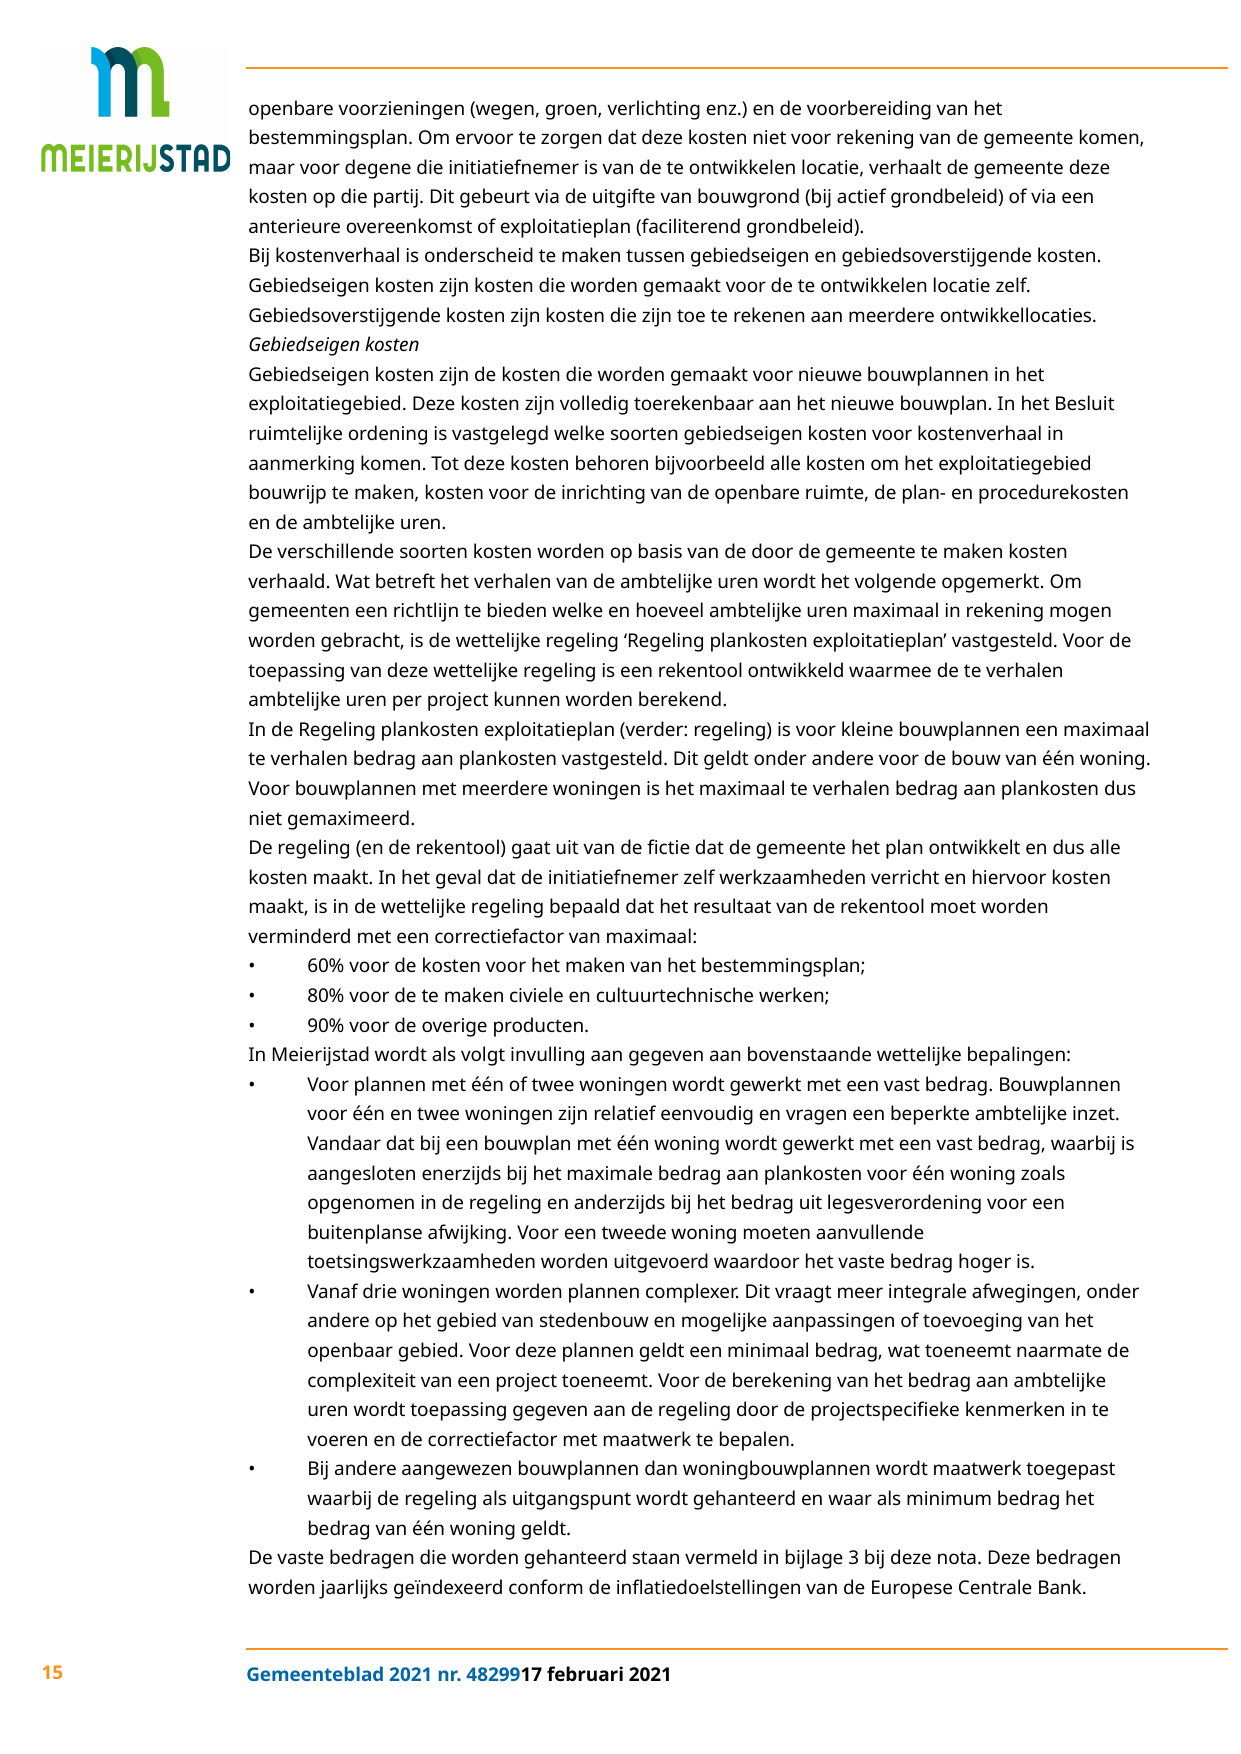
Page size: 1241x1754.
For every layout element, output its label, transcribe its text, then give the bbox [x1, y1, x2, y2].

list Bij andere aangewezen bouwplannen dan woningbouwplannen wordt maatwerk toegepast waarbij de regeling als uitgangspunt wordt gehanteerd en waar als minimum bedrag het bedrag van één woning geldt. [248, 1456, 1152, 1541]
text De verschillende soorten kosten worden op basis van de door de gemeente te maken kosten verhaald. Wat betreft het verhalen van de ambtelijke uren wordt het volgende opgemerkt. Om gemeenten een richtlijn te bieden welke en hoeveel ambtelijke uren maximaal in rekening mogen worden gebracht, is de wettelijke regeling ‘Regeling plankosten exploitatieplan’ vastgesteld. Voor de toepassing van deze wettelijke regeling is een rekentool ontwikkeld waarmee de te verhalen ambtelijke uren per project kunnen worden berekend. [248, 538, 1152, 712]
list Vanaf drie woningen worden plannen complexer. Dit vraagt meer integrale afwegingen, onder andere op het gebied van stedenbouw en mogelijke aanpassingen of toevoeging van het openbaar gebied. Voor deze plannen geldt een minimaal bedrag, wat toeneemt naarmate de complexiteit van een project toeneemt. Voor de berekening van het bedrag aan ambtelijke uren wordt toepassing gegeven aan de regeling door de projectspecifieke kenmerken in te voeren en de correctiefactor met maatwerk te bepalen. [248, 1278, 1152, 1452]
text Gebiedseigen kosten zijn de kosten die worden gemaakt voor nieuwe bouwplannen in het exploitatiegebied. Deze kosten zijn volledig toerekenbaar aan het nieuwe bouwplan. In het Besluit ruimtelijke ordening is vastgelegd welke soorten gebiedseigen kosten voor kostenverhaal in aanmerking komen. Tot deze kosten behoren bijvoorbeeld alle kosten om het exploitatiegebied bouwrijp te maken, kosten voor de inrichting van de openbare ruimte, de plan- en procedurekosten en de ambtelijke uren. [248, 361, 1152, 535]
text openbare voorzieningen (wegen, groen, verlichting enz.) en de voorbereiding van het bestemmingsplan. Om ervoor te zorgen dat deze kosten niet voor rekening van de gemeente komen, maar voor degene die initiatiefnemer is van de te ontwikkelen locatie, verhaalt de gemeente deze kosten op die partij. Dit gebeurt via de uitgifte van bouwgrond (bij actief grondbeleid) of via een anterieure overeenkomst of exploitatieplan (faciliterend grondbeleid). [248, 95, 1152, 239]
list 80% voor de te maken civiele en cultuurtechnische werken; [248, 982, 1152, 1008]
list 90% voor de overige producten. [248, 1012, 1152, 1038]
list Voor plannen met één of twee woningen wordt gewerkt met een vast bedrag. Bouwplannen voor één en twee woningen zijn relatief eenvoudig en vragen een beperkte ambtelijke inzet. Vandaar dat bij een bouwplan met één woning wordt gewerkt met een vast bedrag, waarbij is aangesloten enerzijds bij het maximale bedrag aan plankosten voor één woning zoals opgenomen in de regeling en anderzijds bij het bedrag uit legesverordening voor een buitenplanse afwijking. Voor een tweede woning moeten aanvullende toetsingswerkzaamheden worden uitgevoerd waardoor het vaste bedrag hoger is. [248, 1071, 1152, 1274]
text Bij kostenverhaal is onderscheid te maken tussen gebiedseigen en gebiedsoverstijgende kosten. Gebiedseigen kosten zijn kosten die worden gemaakt voor de te ontwikkelen locatie zelf. Gebiedsoverstijgende kosten zijn kosten die zijn toe te rekenen aan meerdere ontwikkellocaties. [248, 243, 1152, 328]
text In Meierijstad wordt als volgt invulling aan gegeven aan bovenstaande wettelijke bepalingen: [248, 1041, 1152, 1067]
text De regeling (en de rekentool) gaat uit van de fictie dat de gemeente het plan ontwikkelt en dus alle kosten maakt. In het geval dat de initiatiefnemer zelf werkzaamheden verricht en hiervoor kosten maakt, is in de wettelijke regeling bepaald dat het resultaat van de rekentool moet worden verminderd met een correctiefactor van maximaal: [248, 834, 1152, 949]
list 60% voor de kosten voor het maken van het bestemmingsplan; [248, 953, 1152, 978]
picture [41, 47, 231, 172]
text De vaste bedragen die worden gehanteerd staan vermeld in bijlage 3 bij deze nota. Deze bedragen worden jaarlijks geïndexeerd conform de inflatiedoelstellingen van de Europese Centrale Bank. [248, 1544, 1152, 1600]
text In de Regeling plankosten exploitatieplan (verder: regeling) is voor kleine bouwplannen een maximaal te verhalen bedrag aan plankosten vastgesteld. Dit geldt onder andere voor de bouw van één woning. Voor bouwplannen met meerdere woningen is het maximaal te verhalen bedrag aan plankosten dus niet gemaximeerd. [248, 716, 1152, 831]
text Gebiedseigen kosten [248, 331, 1152, 357]
